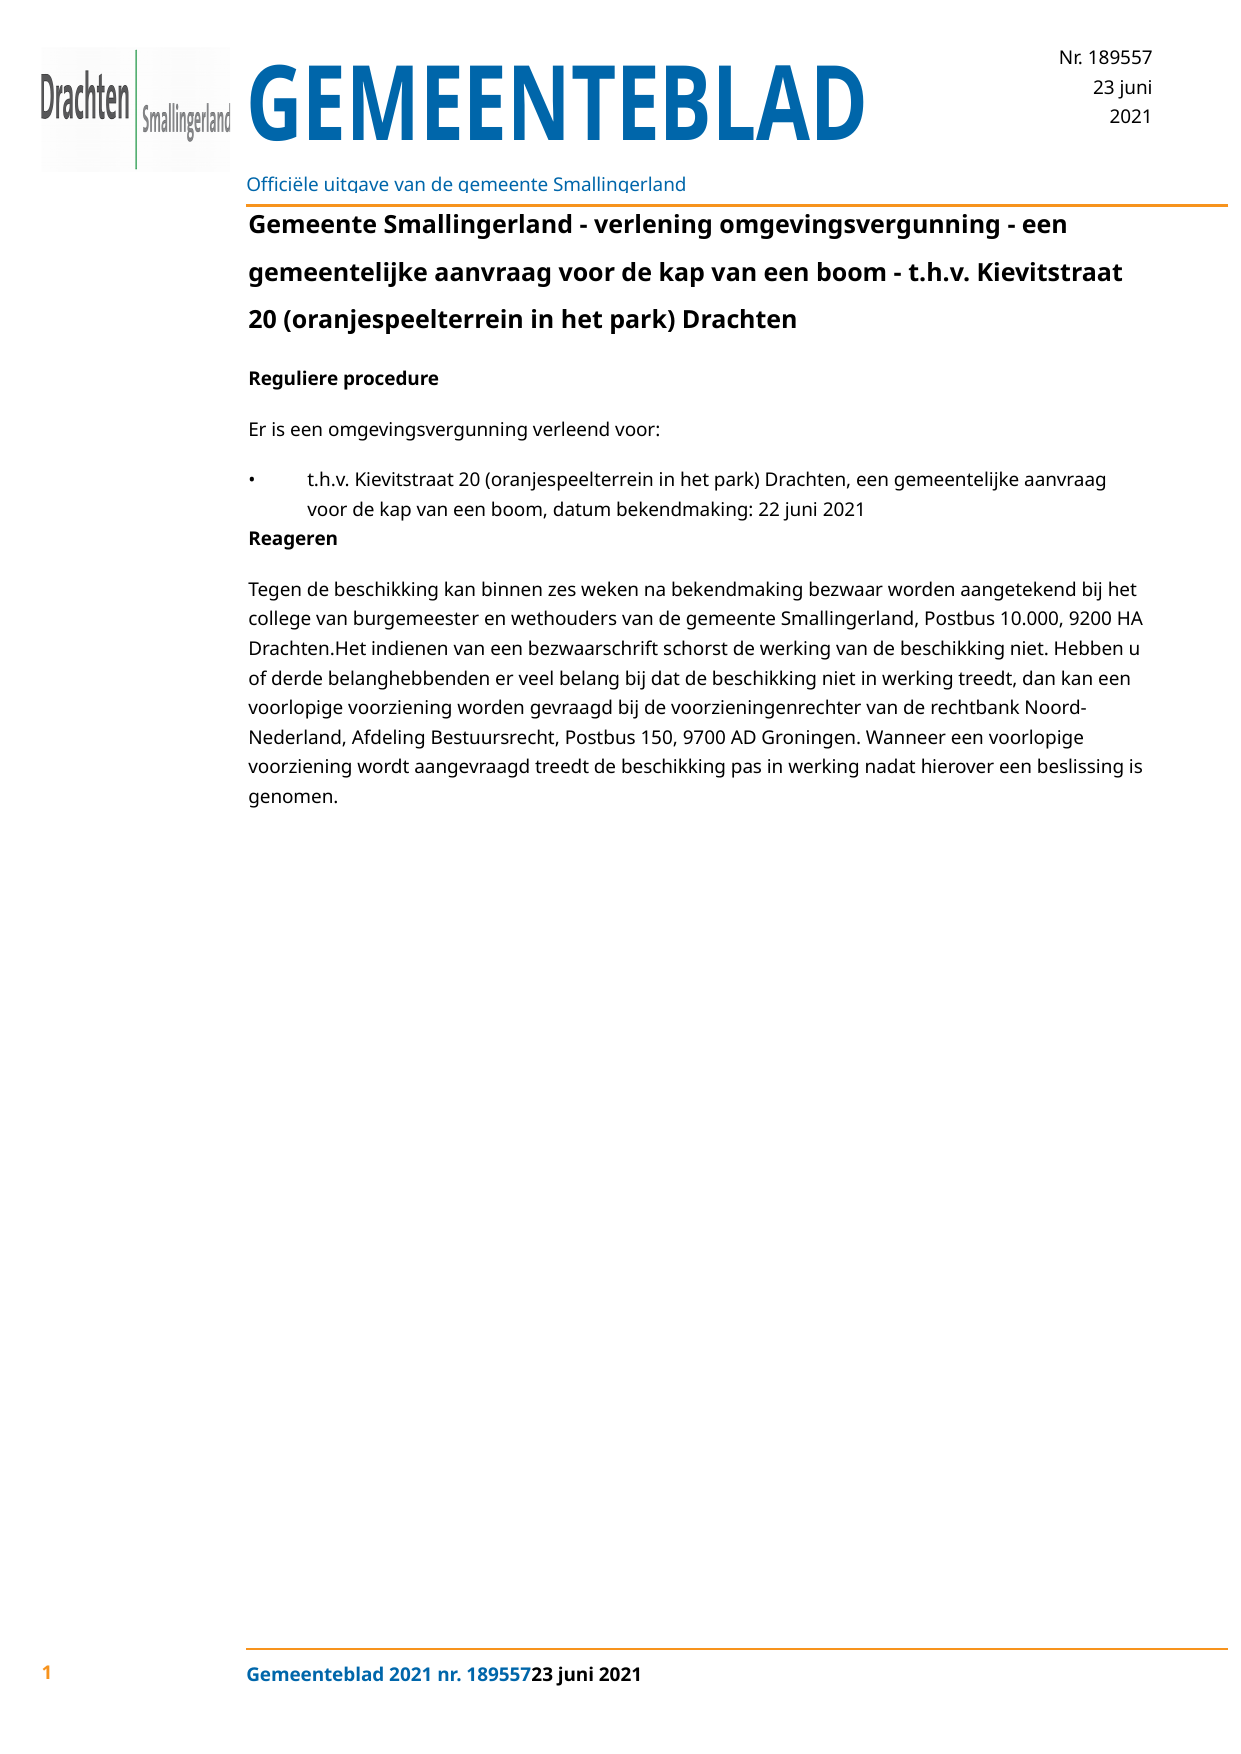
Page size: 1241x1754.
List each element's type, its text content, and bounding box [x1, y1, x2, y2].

list t.h.v. Kievitstraat 20 (oranjespeelterrein in het park) Drachten, een gemeentelijke aanvraag voor de kap van een boom, datum bekendmaking: 22 juni 2021 [248, 466, 1152, 522]
text Er is een omgevingsvergunning verleend voor: [248, 416, 1152, 442]
text Reguliere procedure [248, 366, 1152, 391]
picture [41, 47, 231, 172]
text Tegen de beschikking kan binnen zes weken na bekendmaking bezwaar worden aangetekend bij het college van burgemeester en wethouders van de gemeente Smallingerland, Postbus 10.000, 9200 HA Drachten.Het indienen van een bezwaarschrift schorst de werking van de beschikking niet. Hebben u of derde belanghebbenden er veel belang bij dat de beschikking niet in werking treedt, dan kan een voorlopige voorziening worden gevraagd bij de voorzieningenrechter van de rechtbank Noord-Nederland, Afdeling Bestuursrecht, Postbus 150, 9700 AD Groningen. Wanneer een voorlopige voorziening wordt aangevraagd treedt de beschikking pas in werking nadat hierover een beslissing is genomen. [248, 576, 1152, 809]
text Gemeente Smallingerland - verlening omgevingsvergunning - een gemeentelijke aanvraag voor de kap van een boom - t.h.v. Kievitstraat 20 (oranjespeelterrein in het park) Drachten [248, 207, 1152, 336]
text Reageren [248, 526, 1152, 551]
